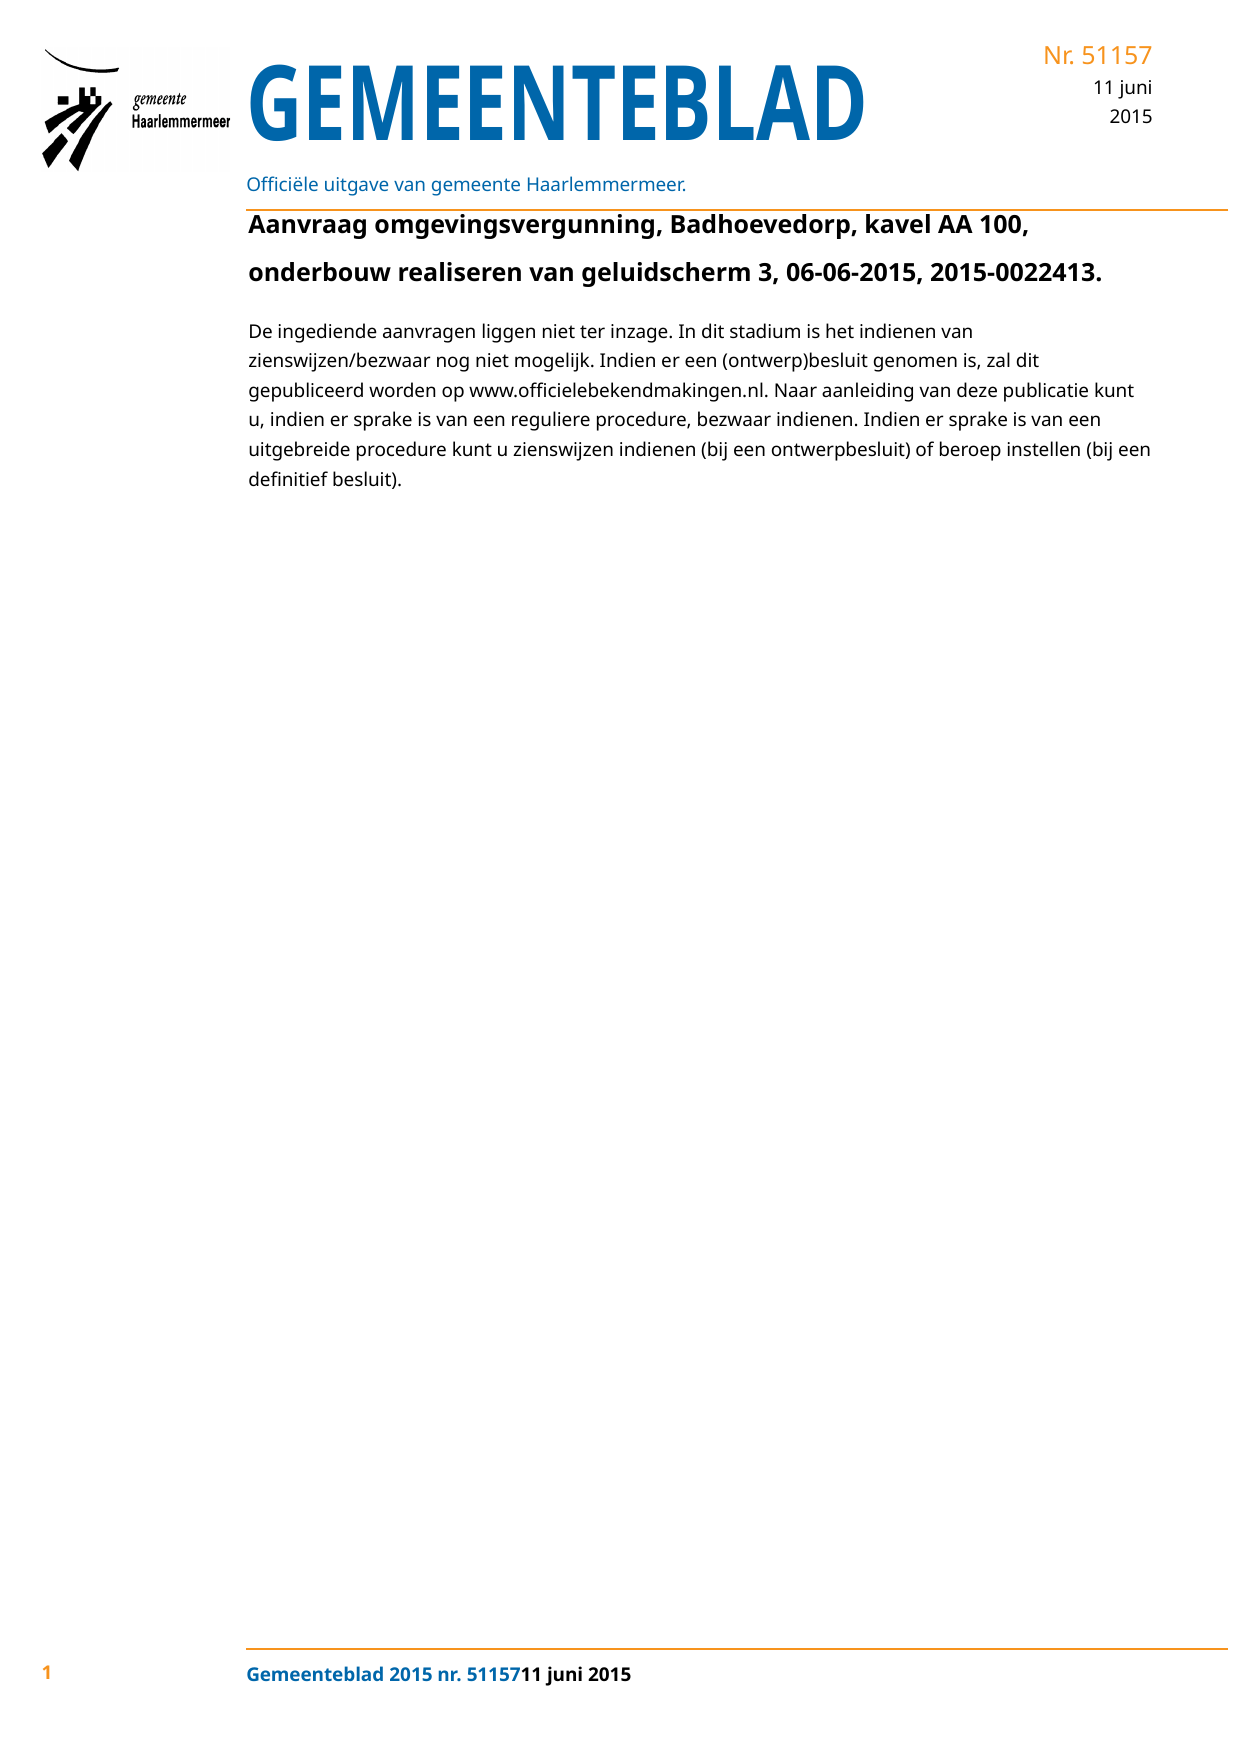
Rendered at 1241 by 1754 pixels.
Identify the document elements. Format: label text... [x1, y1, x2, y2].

text Aanvraag omgevingsvergunning, Badhoevedorp, kavel AA 100, onderbouw realiseren van geluidscherm 3, 06-06-2015, 2015-0022413. [248, 211, 1152, 288]
text De ingediende aanvragen liggen niet ter inzage. In dit stadium is het indienen van zienswijzen/bezwaar nog niet mogelijk. Indien er een (ontwerp)besluit genomen is, zal dit gepubliceerd worden op www.officielebekendmakingen.nl. Naar aanleiding van deze publicatie kunt u, indien er sprake is van een reguliere procedure, bezwaar indienen. Indien er sprake is van een uitgebreide procedure kunt u zienswijzen indienen (bij een ontwerpbesluit) of beroep instellen (bij een definitief besluit). [248, 318, 1152, 492]
picture [41, 47, 231, 172]
